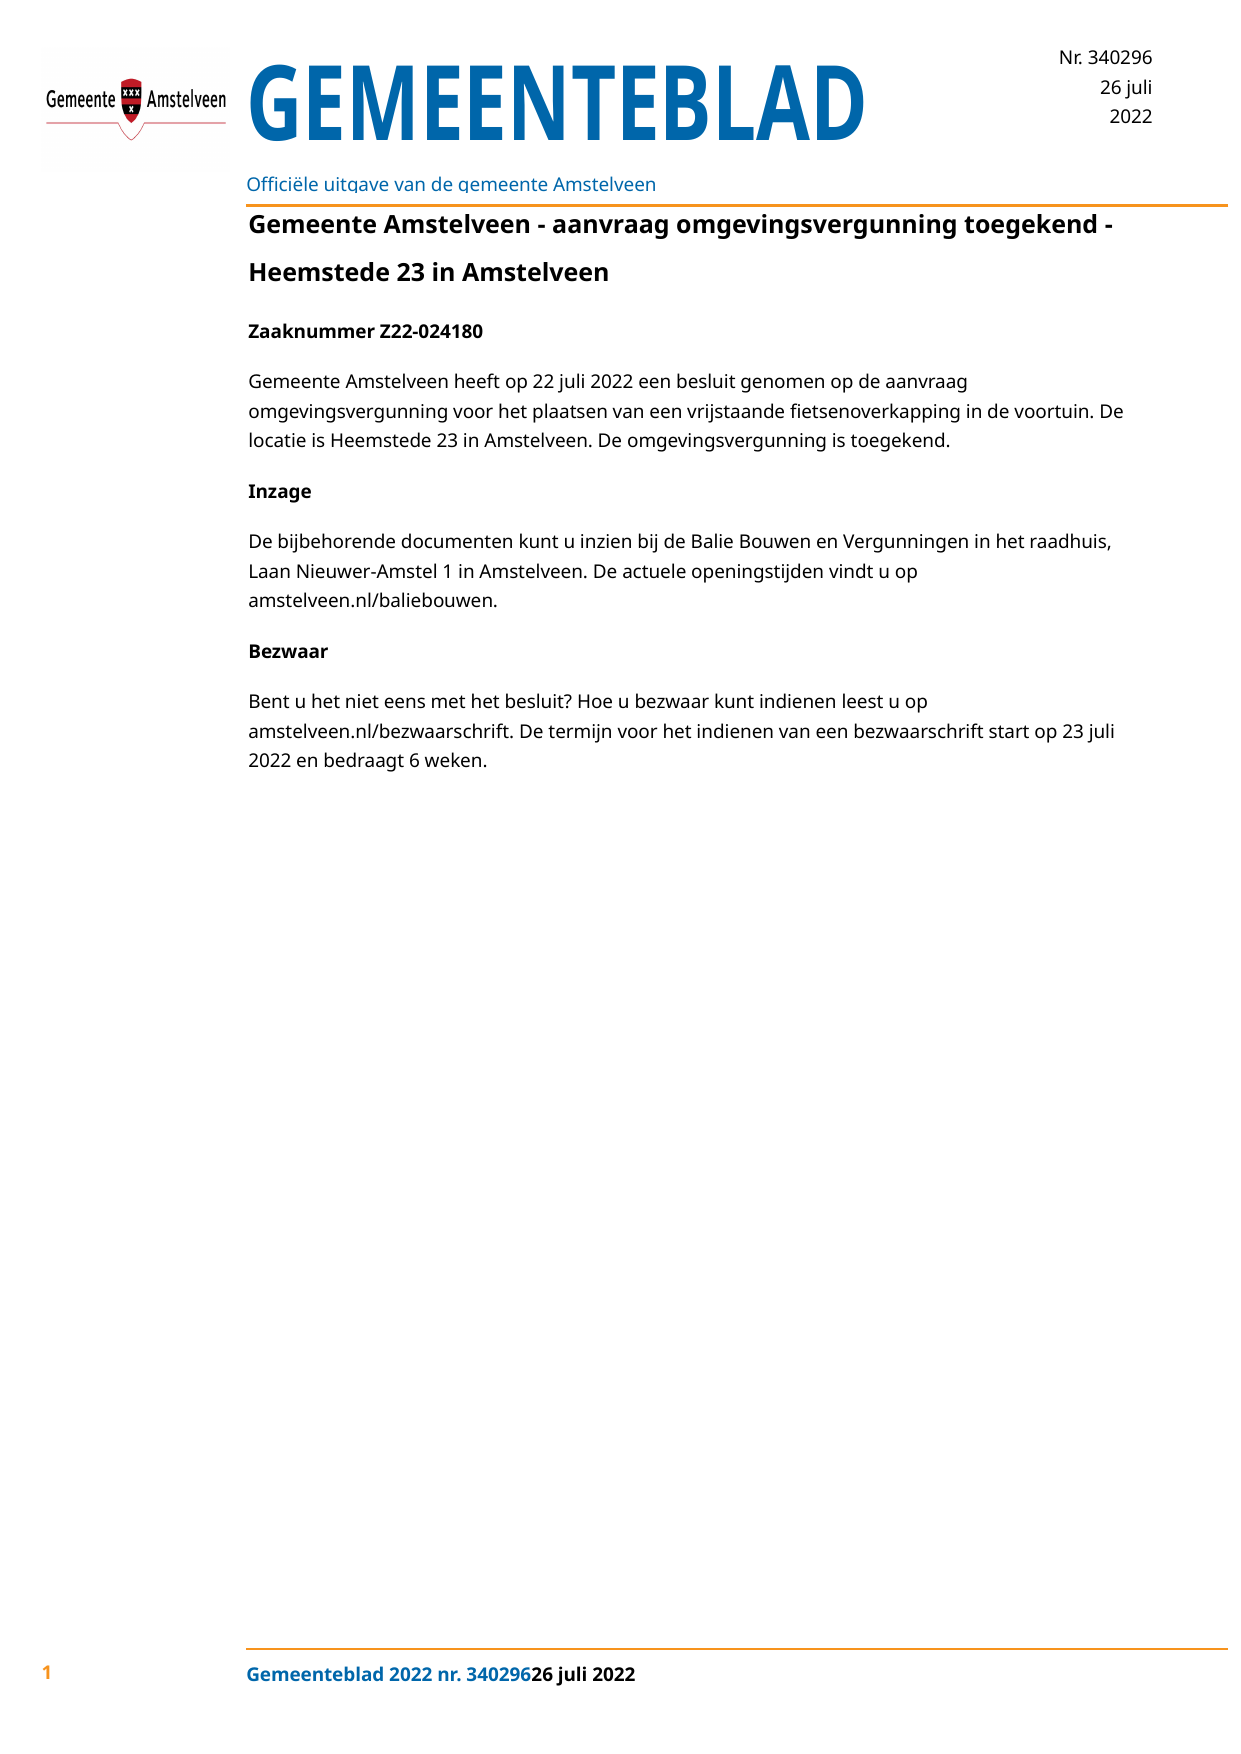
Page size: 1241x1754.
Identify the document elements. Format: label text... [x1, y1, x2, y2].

text De bijbehorende documenten kunt u inzien bij de Balie Bouwen en Vergunningen in het raadhuis, Laan Nieuwer-Amstel 1 in Amstelveen. De actuele openingstijden vindt u op amstelveen.nl/baliebouwen. [248, 528, 1152, 613]
text Bent u het niet eens met het besluit? Hoe u bezwaar kunt indienen leest u op amstelveen.nl/bezwaarschrift. De termijn voor het indienen van een bezwaarschrift start op 23 juli 2022 en bedraagt 6 weken. [248, 688, 1152, 773]
text Inzage [248, 478, 1152, 504]
text Zaaknummer Z22-024180 [248, 318, 1152, 344]
picture [41, 47, 231, 172]
text Gemeente Amstelveen heeft op 22 juli 2022 een besluit genomen op de aanvraag omgevingsvergunning voor het plaatsen van een vrijstaande fietsenoverkapping in de voortuin. De locatie is Heemstede 23 in Amstelveen. De omgevingsvergunning is toegekend. [248, 368, 1152, 453]
text Bezwaar [248, 638, 1152, 664]
text Gemeente Amstelveen - aanvraag omgevingsvergunning toegekend - Heemstede 23 in Amstelveen [248, 207, 1152, 288]
